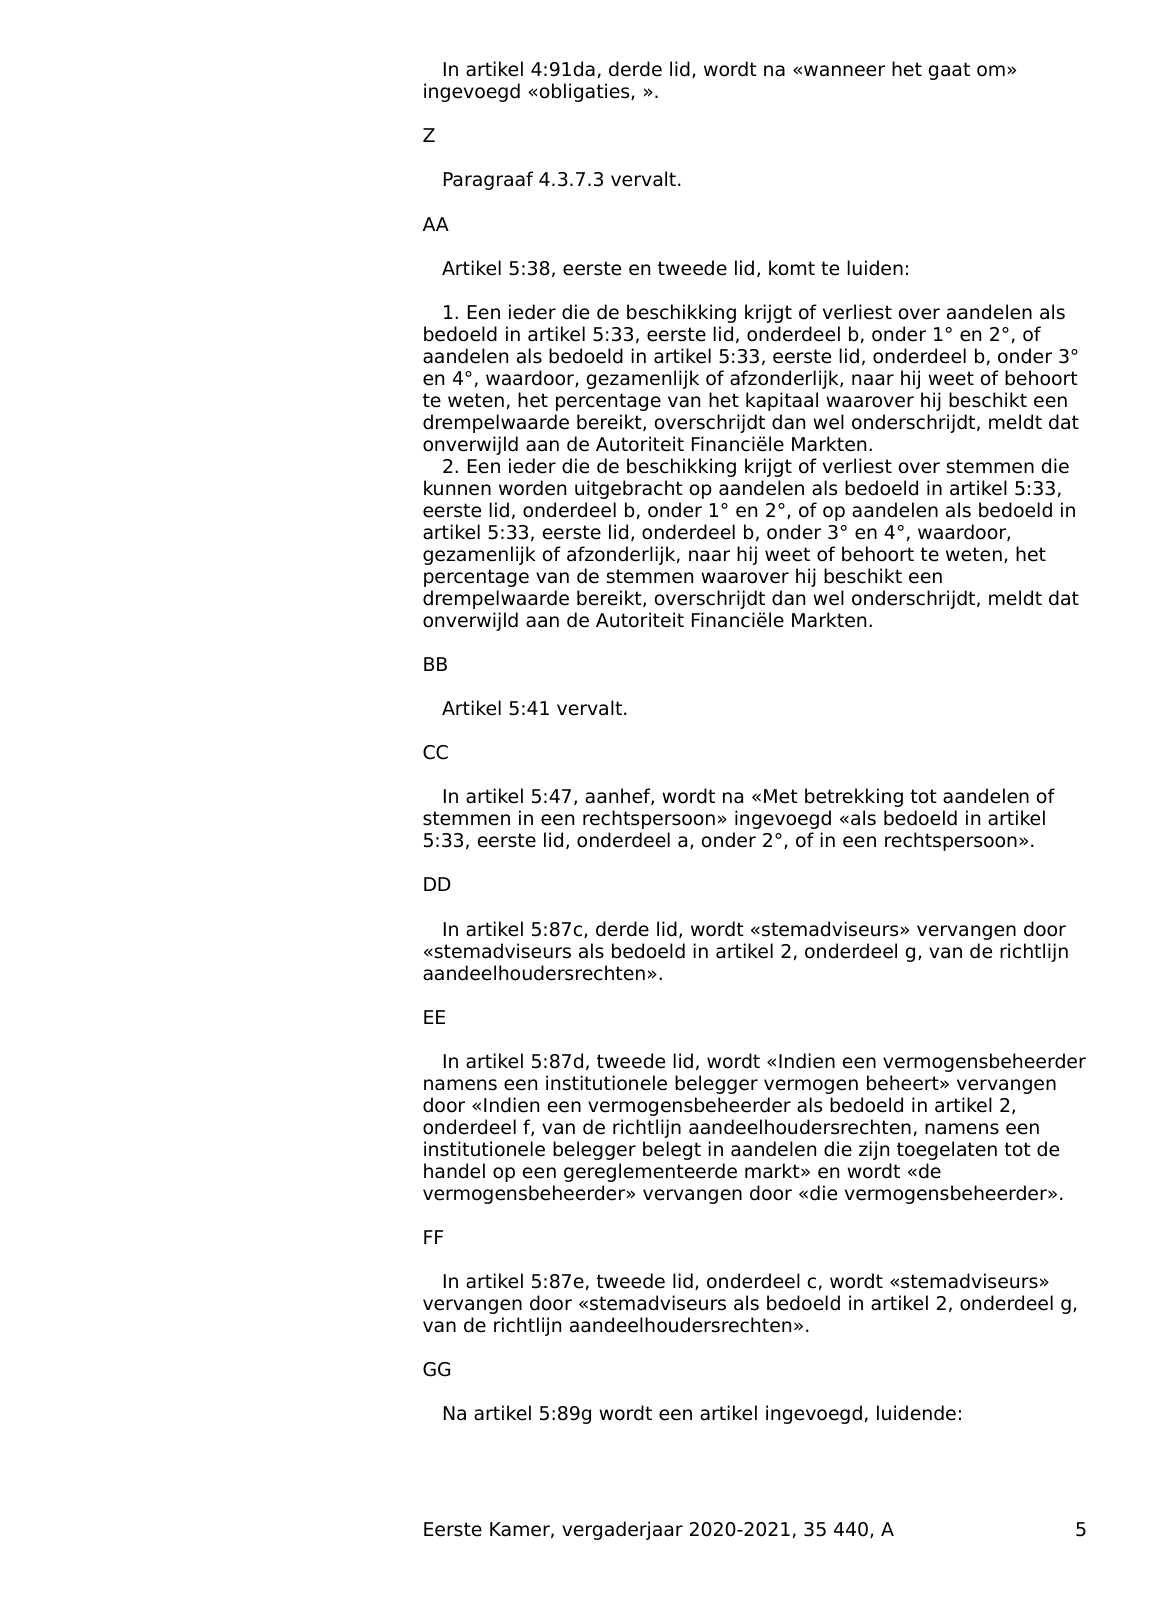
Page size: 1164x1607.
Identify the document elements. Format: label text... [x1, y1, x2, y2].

text Na artikel 5:89g wordt een artikel ingevoegd, luidende: [422, 1403, 1087, 1425]
text CC [422, 742, 1087, 764]
text 1. Een ieder die de beschikking krijgt of verliest over aandelen als bedoeld in artikel 5:33, eerste lid, onderdeel b, onder 1° en 2°, of aandelen als bedoeld in artikel 5:33, eerste lid, onderdeel b, onder 3° en 4°, waardoor, gezamenlijk of afzonderlijk, naar hij weet of behoort te weten, het percentage van het kapitaal waarover hij beschikt een drempelwaarde bereikt, overschrijdt dan wel onderschrijdt, meldt dat onverwijld aan de Autoriteit Financiële Markten. [422, 302, 1087, 456]
text In artikel 5:87d, tweede lid, wordt «Indien een vermogensbeheerder namens een institutionele belegger vermogen beheert» vervangen door «Indien een vermogensbeheerder als bedoeld in artikel 2, onderdeel f, van de richtlijn aandeelhoudersrechten, namens een institutionele belegger belegt in aandelen die zijn toegelaten tot de handel op een gereglementeerde markt» en wordt «de vermogensbeheerder» vervangen door «die vermogensbeheerder». [422, 1051, 1087, 1205]
text Artikel 5:41 vervalt. [422, 698, 1087, 720]
text In artikel 5:87e, tweede lid, onderdeel c, wordt «stemadviseurs» vervangen door «stemadviseurs als bedoeld in artikel 2, onderdeel g, van de richtlijn aandeelhoudersrechten». [422, 1271, 1087, 1337]
text Artikel 5:38, eerste en tweede lid, komt te luiden: [422, 258, 1087, 280]
text Paragraaf 4.3.7.3 vervalt. [422, 169, 1087, 191]
text FF [422, 1227, 1087, 1249]
text 2. Een ieder die de beschikking krijgt of verliest over stemmen die kunnen worden uitgebracht op aandelen als bedoeld in artikel 5:33, eerste lid, onderdeel b, onder 1° en 2°, of op aandelen als bedoeld in artikel 5:33, eerste lid, onderdeel b, onder 3° en 4°, waardoor, gezamenlijk of afzonderlijk, naar hij weet of behoort te weten, het percentage van de stemmen waarover hij beschikt een drempelwaarde bereikt, overschrijdt dan wel onderschrijdt, meldt dat onverwijld aan de Autoriteit Financiële Markten. [422, 456, 1087, 632]
text In artikel 5:47, aanhef, wordt na «Met betrekking tot aandelen of stemmen in een rechtspersoon» ingevoegd «als bedoeld in artikel 5:33, eerste lid, onderdeel a, onder 2°, of in een rechtspersoon». [422, 786, 1087, 852]
text GG [422, 1359, 1087, 1381]
text DD [422, 874, 1087, 896]
text In artikel 5:87c, derde lid, wordt «stemadviseurs» vervangen door «stemadviseurs als bedoeld in artikel 2, onderdeel g, van de richtlijn aandeelhoudersrechten». [422, 918, 1087, 984]
text EE [422, 1007, 1087, 1029]
text Z [422, 125, 1087, 147]
text In artikel 4:91da, derde lid, wordt na «wanneer het gaat om» ingevoegd «obligaties, ». [422, 59, 1087, 103]
text AA [422, 213, 1087, 236]
text BB [422, 654, 1087, 676]
